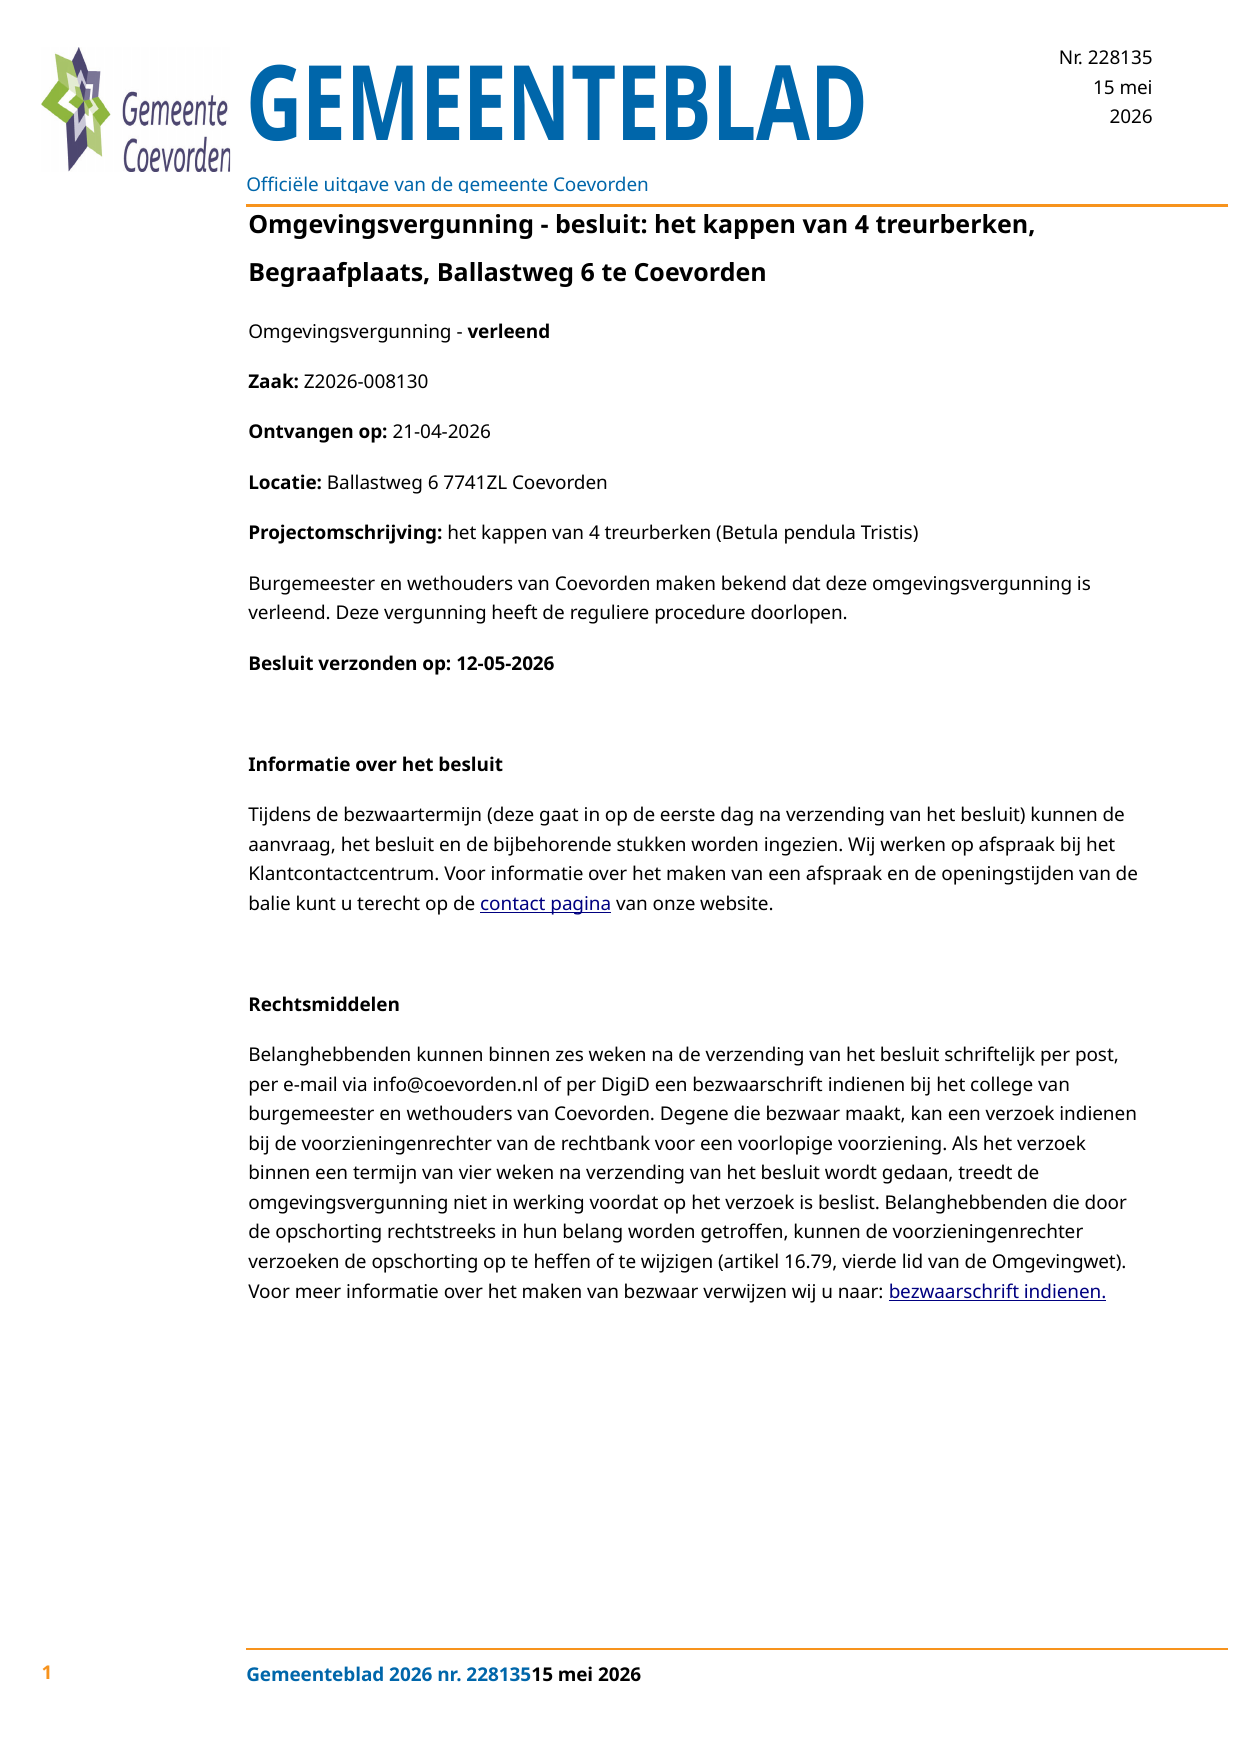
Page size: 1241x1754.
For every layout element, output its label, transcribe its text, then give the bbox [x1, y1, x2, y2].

text Besluit verzonden op: 12-05-2026 [248, 650, 1152, 676]
text Zaak: Z2026-008130 [248, 368, 1152, 394]
text Rechtsmiddelen [248, 991, 1152, 1017]
text Belanghebbenden kunnen binnen zes weken na de verzending van het besluit schriftelijk per post, per e-mail via info@coevorden.nl of per DigiD een bezwaarschrift indienen bij het college van burgemeester en wethouders van Coevorden. Degene die bezwaar maakt, kan een verzoek indienen bij de voorzieningenrechter van de rechtbank voor een voorlopige voorziening. Als het verzoek binnen een termijn van vier weken na verzending van het besluit wordt gedaan, treedt de omgevingsvergunning niet in werking voordat op het verzoek is beslist. Belanghebbenden die door de opschorting rechtstreeks in hun belang worden getroffen, kunnen de voorzieningenrechter verzoeken de opschorting op te heffen of te wijzigen (artikel 16.79, vierde lid van de Omgevingwet). Voor meer informatie over het maken van bezwaar verwijzen wij u naar: bezwaarschrift indienen. [248, 1041, 1152, 1304]
text Burgemeester en wethouders van Coevorden maken bekend dat deze omgevingsvergunning is verleend. Deze vergunning heeft de reguliere procedure doorlopen. [248, 570, 1152, 625]
text Ontvangen op: 21-04-2026 [248, 419, 1152, 444]
text Omgevingsvergunning - verleend [248, 318, 1152, 344]
text Projectomschrijving: het kappen van 4 treurberken (Betula pendula Tristis) [248, 519, 1152, 545]
text Locatie: Ballastweg 6 7741ZL Coevorden [248, 469, 1152, 495]
text Tijdens de bezwaartermijn (deze gaat in op de eerste dag na verzending van het besluit) kunnen de aanvraag, het besluit en de bijbehorende stukken worden ingezien. Wij werken op afspraak bij het Klantcontactcentrum. Voor informatie over het maken van een afspraak en de openingstijden van de balie kunt u terecht op de contact pagina van onze website. [248, 801, 1152, 916]
text Informatie over het besluit [248, 751, 1152, 777]
text Omgevingsvergunning - besluit: het kappen van 4 treurberken, Begraafplaats, Ballastweg 6 te Coevorden [248, 207, 1152, 288]
picture [41, 47, 231, 172]
